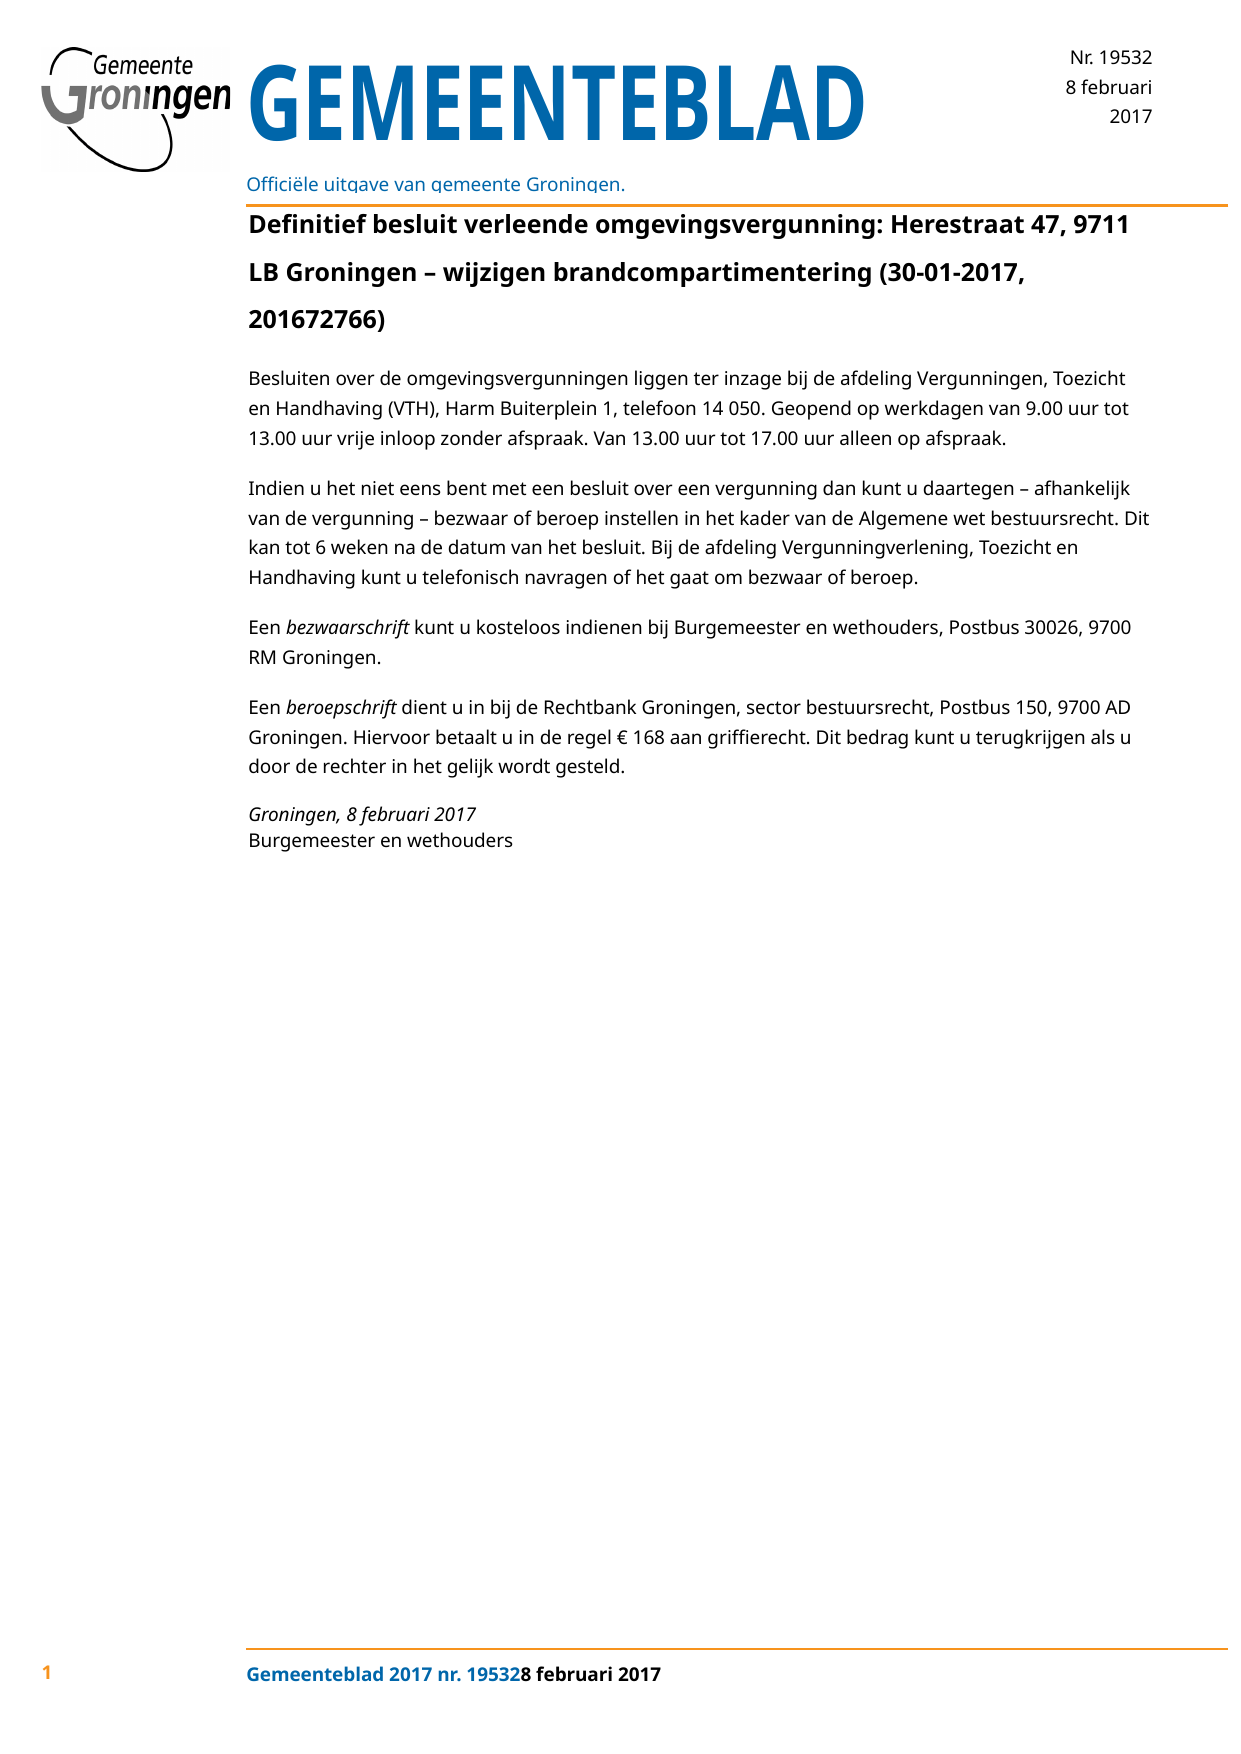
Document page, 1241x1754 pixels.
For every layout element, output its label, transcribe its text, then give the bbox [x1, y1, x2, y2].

text Groningen, 8 februari 2017 [248, 801, 1152, 827]
text Indien u het niet eens bent met een besluit over een vergunning dan kunt u daartegen – afhankelijk van de vergunning – bezwaar of beroep instellen in het kader van de Algemene wet bestuursrecht. Dit kan tot 6 weken na de datum van het besluit. Bij de afdeling Vergunningverlening, Toezicht en Handhaving kunt u telefonisch navragen of het gaat om bezwaar of beroep. [248, 475, 1152, 589]
text Een bezwaarschrift kunt u kosteloos indienen bij Burgemeester en wethouders, Postbus 30026, 9700 RM Groningen. [248, 614, 1152, 669]
text Een beroepschrift dient u in bij de Rechtbank Groningen, sector bestuursrecht, Postbus 150, 9700 AD Groningen. Hiervoor betaalt u in de regel € 168 aan griffierecht. Dit bedrag kunt u terugkrijgen als u door de rechter in het gelijk wordt gesteld. [248, 694, 1152, 779]
picture [41, 47, 231, 172]
text Burgemeester en wethouders [248, 827, 1152, 853]
text Besluiten over de omgevingsvergunningen liggen ter inzage bij de afdeling Vergunningen, Toezicht en Handhaving (VTH), Harm Buiterplein 1, telefoon 14 050. Geopend op werkdagen van 9.00 uur tot 13.00 uur vrije inloop zonder afspraak. Van 13.00 uur tot 17.00 uur alleen op afspraak. [248, 366, 1152, 450]
text Definitief besluit verleende omgevingsvergunning: Herestraat 47, 9711 LB Groningen – wijzigen brandcompartimentering (30-01-2017, 201672766) [248, 207, 1152, 336]
